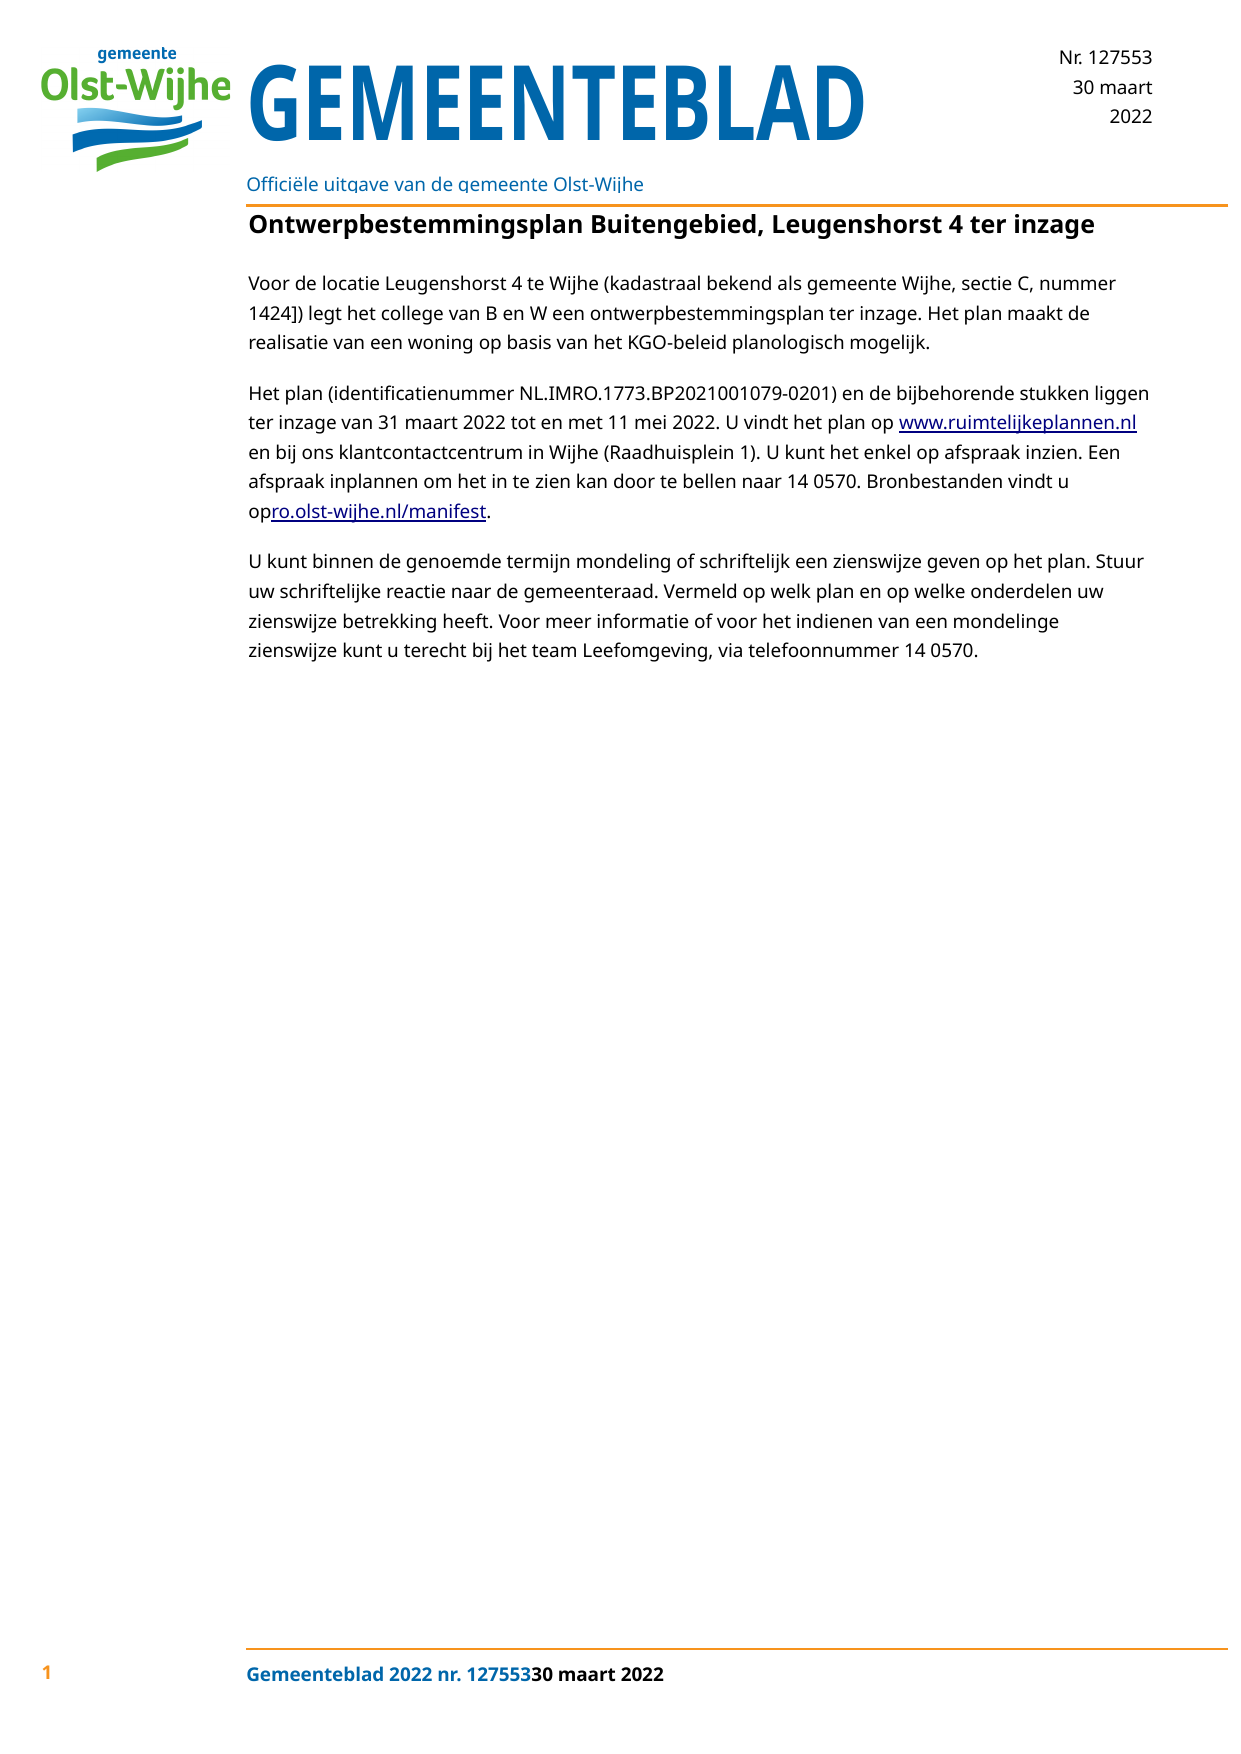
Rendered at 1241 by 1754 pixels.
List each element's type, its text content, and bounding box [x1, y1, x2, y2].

text Voor de locatie Leugenshorst 4 te Wijhe (kadastraal bekend als gemeente Wijhe, sectie C, nummer 1424]) legt het college van B en W een ontwerpbestemmingsplan ter inzage. Het plan maakt de realisatie van een woning op basis van het KGO-beleid planologisch mogelijk. [248, 270, 1152, 355]
picture [41, 47, 231, 172]
text U kunt binnen de genoemde termijn mondeling of schriftelijk een zienswijze geven op het plan. Stuur uw schriftelijke reactie naar de gemeenteraad. Vermeld op welk plan en op welke onderdelen uw zienswijze betrekking heeft. Voor meer informatie of voor het indienen van een mondelinge zienswijze kunt u terecht bij het team Leefomgeving, via telefoonnummer 14 0570. [248, 549, 1152, 663]
text Het plan (identificatienummer NL.IMRO.1773.BP2021001079-0201) en de bijbehorende stukken liggen ter inzage van 31 maart 2022 tot en met 11 mei 2022. U vindt het plan op www.ruimtelijkeplannen.nl en bij ons klantcontactcentrum in Wijhe (Raadhuisplein 1). U kunt het enkel op afspraak inzien. Een afspraak inplannen om het in te zien kan door te bellen naar 14 0570. Bronbestanden vindt u opro.olst-wijhe.nl/manifest. [248, 380, 1152, 524]
text Ontwerpbestemmingsplan Buitengebied, Leugenshorst 4 ter inzage [248, 207, 1152, 241]
